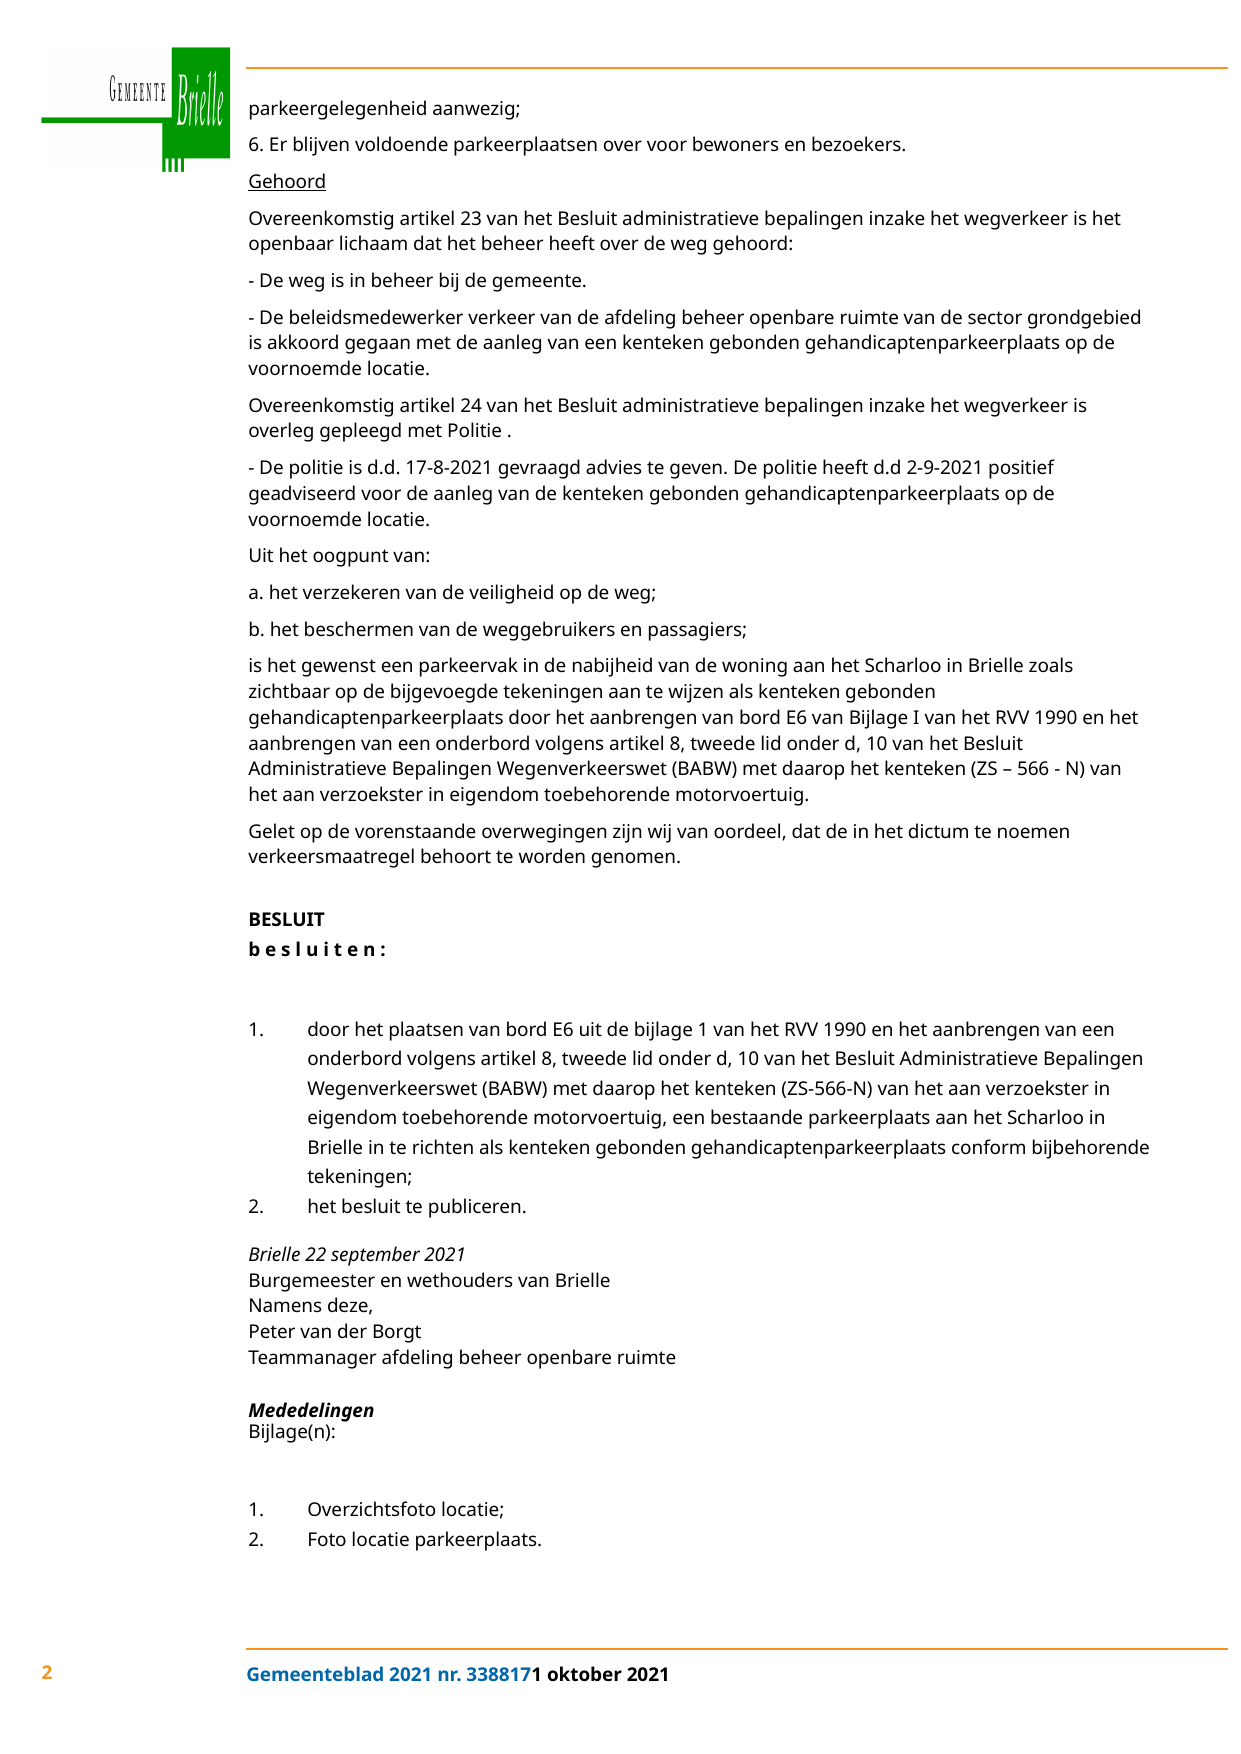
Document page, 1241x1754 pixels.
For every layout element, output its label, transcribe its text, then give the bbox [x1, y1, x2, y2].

text Uit het oogpunt van: [248, 542, 1152, 568]
text Mededelingen [248, 1397, 1152, 1423]
list door het plaatsen van bord E6 uit de bijlage 1 van het RVV 1990 en het aanbrengen van een onderbord volgens artikel 8, tweede lid onder d, 10 van het Besluit Administratieve Bepalingen Wegenverkeerswet (BABW) met daarop het kenteken (ZS-566-N) van het aan verzoekster in eigendom toebehorende motorvoertuig, een bestaande parkeerplaats aan het Scharloo in Brielle in te richten als kenteken gebonden gehandicaptenparkeerplaats conform bijbehorende tekeningen; [248, 1016, 1152, 1189]
text - De weg is in beheer bij de gemeente. [248, 267, 1152, 293]
text BESLUIT [248, 906, 1152, 932]
text Gelet op de vorenstaande overwegingen zijn wij van oordeel, dat de in het dictum te noemen verkeersmaatregel behoort te worden genomen. [248, 818, 1152, 869]
text parkeergelegenheid aanwezig; [248, 95, 1152, 121]
text is het gewenst een parkeervak in de nabijheid van de woning aan het Scharloo in Brielle zoals zichtbaar op de bijgevoegde tekeningen aan te wijzen als kenteken gebonden gehandicaptenparkeerplaats door het aanbrengen van bord E6 van Bijlage I van het RVV 1990 en het aanbrengen van een onderbord volgens artikel 8, tweede lid onder d, 10 van het Besluit Administratieve Bepalingen Wegenverkeerswet (BABW) met daarop het kenteken (ZS – 566 - N) van het aan verzoekster in eigendom toebehorende motorvoertuig. [248, 652, 1152, 807]
list Overzichtsfoto locatie; [248, 1497, 1152, 1522]
text Overeenkomstig artikel 24 van het Besluit administratieve bepalingen inzake het wegverkeer is overleg gepleegd met Politie . [248, 392, 1152, 443]
text Burgemeester en wethouders van Brielle [248, 1267, 1152, 1293]
text - De politie is d.d. 17-8-2021 gevraagd advies te geven. De politie heeft d.d 2-9-2021 positief geadviseerd voor de aanleg van de kenteken gebonden gehandicaptenparkeerplaats op de voornoemde locatie. [248, 454, 1152, 532]
text Teammanager afdeling beheer openbare ruimte [248, 1344, 1152, 1370]
text - De beleidsmedewerker verkeer van de afdeling beheer openbare ruimte van de sector grondgebied is akkoord gegaan met de aanleg van een kenteken gebonden gehandicaptenparkeerplaats op de voornoemde locatie. [248, 304, 1152, 381]
text Namens deze, [248, 1293, 1152, 1318]
text Overeenkomstig artikel 23 van het Besluit administratieve bepalingen inzake het wegverkeer is het openbaar lichaam dat het beheer heeft over de weg gehoord: [248, 205, 1152, 256]
picture [41, 47, 231, 172]
text 6. Er blijven voldoende parkeerplaatsen over voor bewoners en bezoekers. [248, 131, 1152, 157]
text b e s l u i t e n : [248, 936, 1152, 962]
text a. het verzekeren van de veiligheid op de weg; [248, 579, 1152, 605]
list Foto locatie parkeerplaats. [248, 1526, 1152, 1552]
text b. het beschermen van de weggebruikers en passagiers; [248, 616, 1152, 642]
text Gehoord [248, 168, 1152, 194]
text Brielle 22 september 2021 [248, 1241, 1152, 1267]
text Bijlage(n): [248, 1423, 1152, 1442]
text Peter van der Borgt [248, 1318, 1152, 1344]
list het besluit te publiceren. [248, 1193, 1152, 1219]
